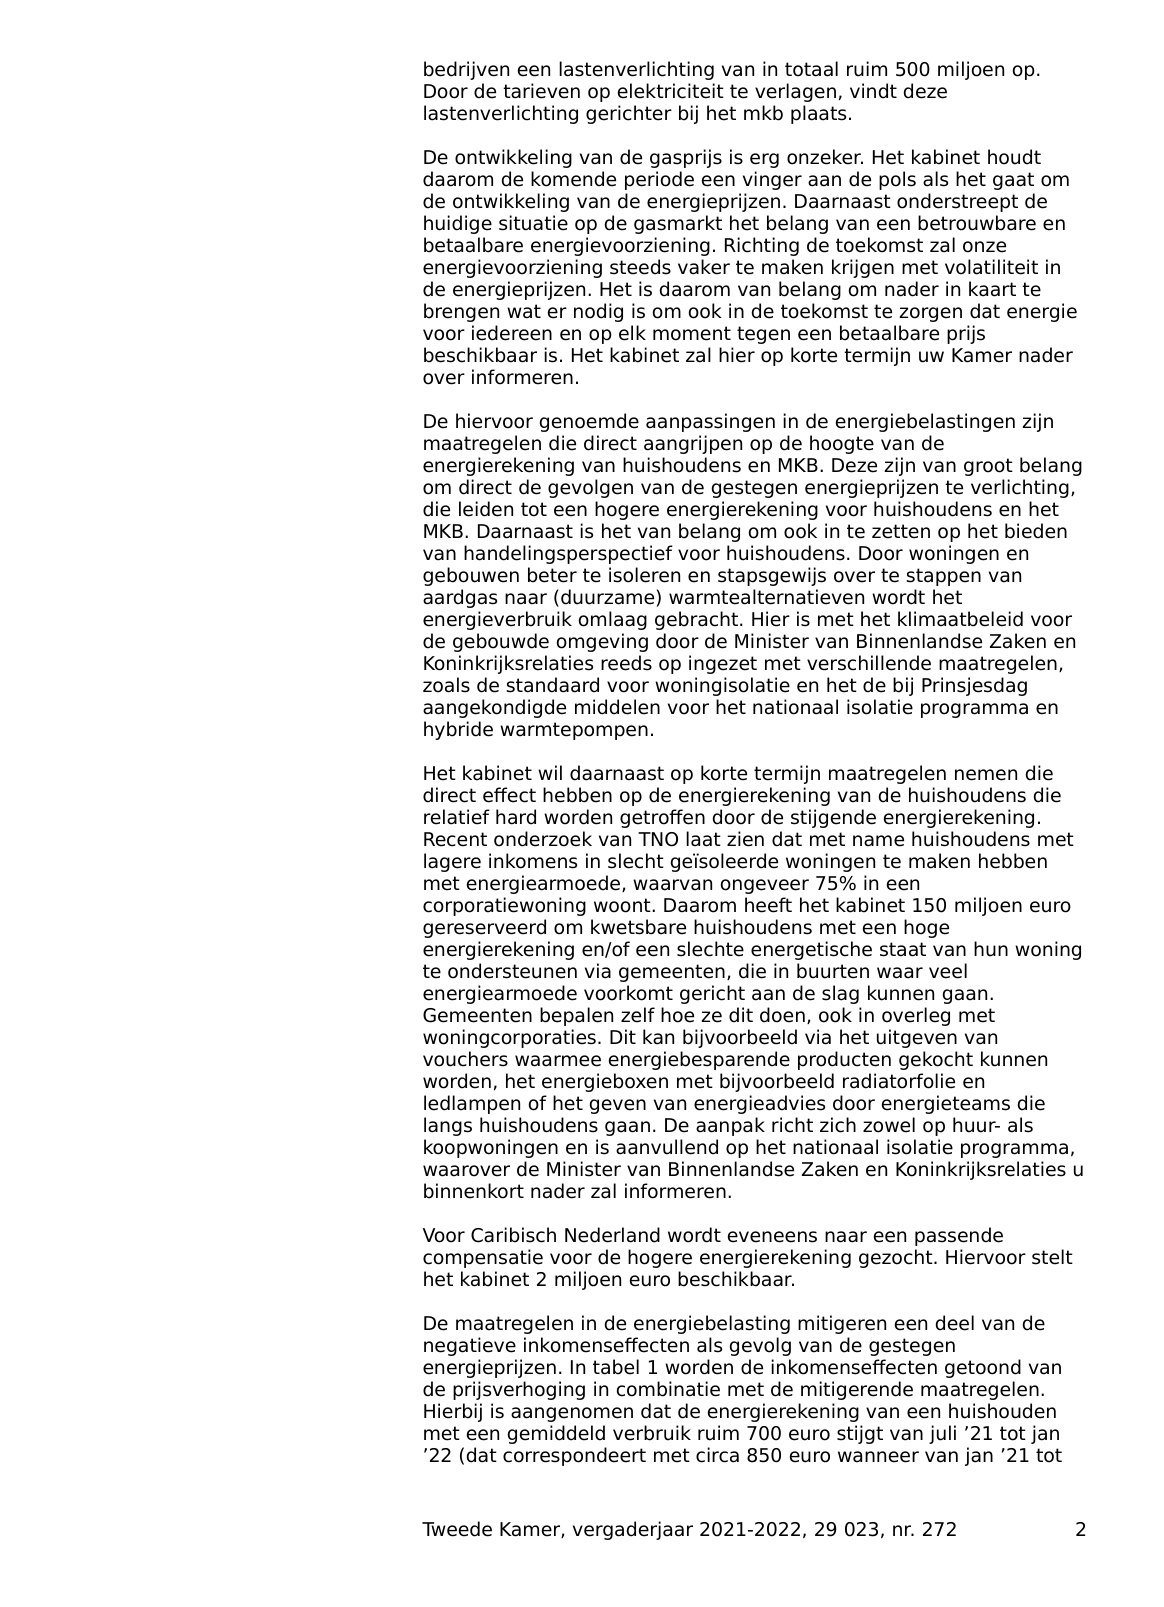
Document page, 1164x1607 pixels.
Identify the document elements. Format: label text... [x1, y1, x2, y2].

text De maatregelen in de energiebelasting mitigeren een deel van de negatieve inkomenseffecten als gevolg van de gestegen energieprijzen. In tabel 1 worden de inkomenseffecten getoond van de prijsverhoging in combinatie met de mitigerende maatregelen. Hierbij is aangenomen dat de energierekening van een huishouden met een gemiddeld verbruik ruim 700 euro stijgt van juli ’21 tot jan ’22 (dat correspondeert met circa 850 euro wanneer van jan ’21 tot [422, 1313, 1087, 1467]
text Voor Caribisch Nederland wordt eveneens naar een passende compensatie voor de hogere energierekening gezocht. Hiervoor stelt het kabinet 2 miljoen euro beschikbaar. [422, 1225, 1087, 1291]
text De ontwikkeling van de gasprijs is erg onzeker. Het kabinet houdt daarom de komende periode een vinger aan de pols als het gaat om de ontwikkeling van de energieprijzen. Daarnaast onderstreept de huidige situatie op de gasmarkt het belang van een betrouwbare en betaalbare energievoorziening. Richting de toekomst zal onze energievoorziening steeds vaker te maken krijgen met volatiliteit in de energieprijzen. Het is daarom van belang om nader in kaart te brengen wat er nodig is om ook in de toekomst te zorgen dat energie voor iedereen en op elk moment tegen een betaalbare prijs beschikbaar is. Het kabinet zal hier op korte termijn uw Kamer nader over informeren. [422, 147, 1087, 389]
text Het kabinet wil daarnaast op korte termijn maatregelen nemen die direct effect hebben op de energierekening van de huishoudens die relatief hard worden getroffen door de stijgende energierekening. Recent onderzoek van TNO laat zien dat met name huishoudens met lagere inkomens in slecht geïsoleerde woningen te maken hebben met energiearmoede, waarvan ongeveer 75% in een corporatiewoning woont. Daarom heeft het kabinet 150 miljoen euro gereserveerd om kwetsbare huishoudens met een hoge energierekening en/of een slechte energetische staat van hun woning te ondersteunen via gemeenten, die in buurten waar veel energiearmoede voorkomt gericht aan de slag kunnen gaan. Gemeenten bepalen zelf hoe ze dit doen, ook in overleg met woningcorporaties. Dit kan bijvoorbeeld via het uitgeven van vouchers waarmee energiebesparende producten gekocht kunnen worden, het energieboxen met bijvoorbeeld radiatorfolie en ledlampen of het geven van energieadvies door energieteams die langs huishoudens gaan. De aanpak richt zich zowel op huur- als koopwoningen en is aanvullend op het nationaal isolatie programma, waarover de Minister van Binnenlandse Zaken en Koninkrijksrelaties u binnenkort nader zal informeren. [422, 763, 1087, 1203]
text bedrijven een lastenverlichting van in totaal ruim 500 miljoen op. Door de tarieven op elektriciteit te verlagen, vindt deze lastenverlichting gerichter bij het mkb plaats. [422, 59, 1087, 125]
text De hiervoor genoemde aanpassingen in de energiebelastingen zijn maatregelen die direct aangrijpen op de hoogte van de energierekening van huishoudens en MKB. Deze zijn van groot belang om direct de gevolgen van de gestegen energieprijzen te verlichting, die leiden tot een hogere energierekening voor huishoudens en het MKB. Daarnaast is het van belang om ook in te zetten op het bieden van handelingsperspectief voor huishoudens. Door woningen en gebouwen beter te isoleren en stapsgewijs over te stappen van aardgas naar (duurzame) warmtealternatieven wordt het energieverbruik omlaag gebracht. Hier is met het klimaatbeleid voor de gebouwde omgeving door de Minister van Binnenlandse Zaken en Koninkrijksrelaties reeds op ingezet met verschillende maatregelen, zoals de standaard voor woningisolatie en het de bij Prinsjesdag aangekondigde middelen voor het nationaal isolatie programma en hybride warmtepompen. [422, 411, 1087, 741]
